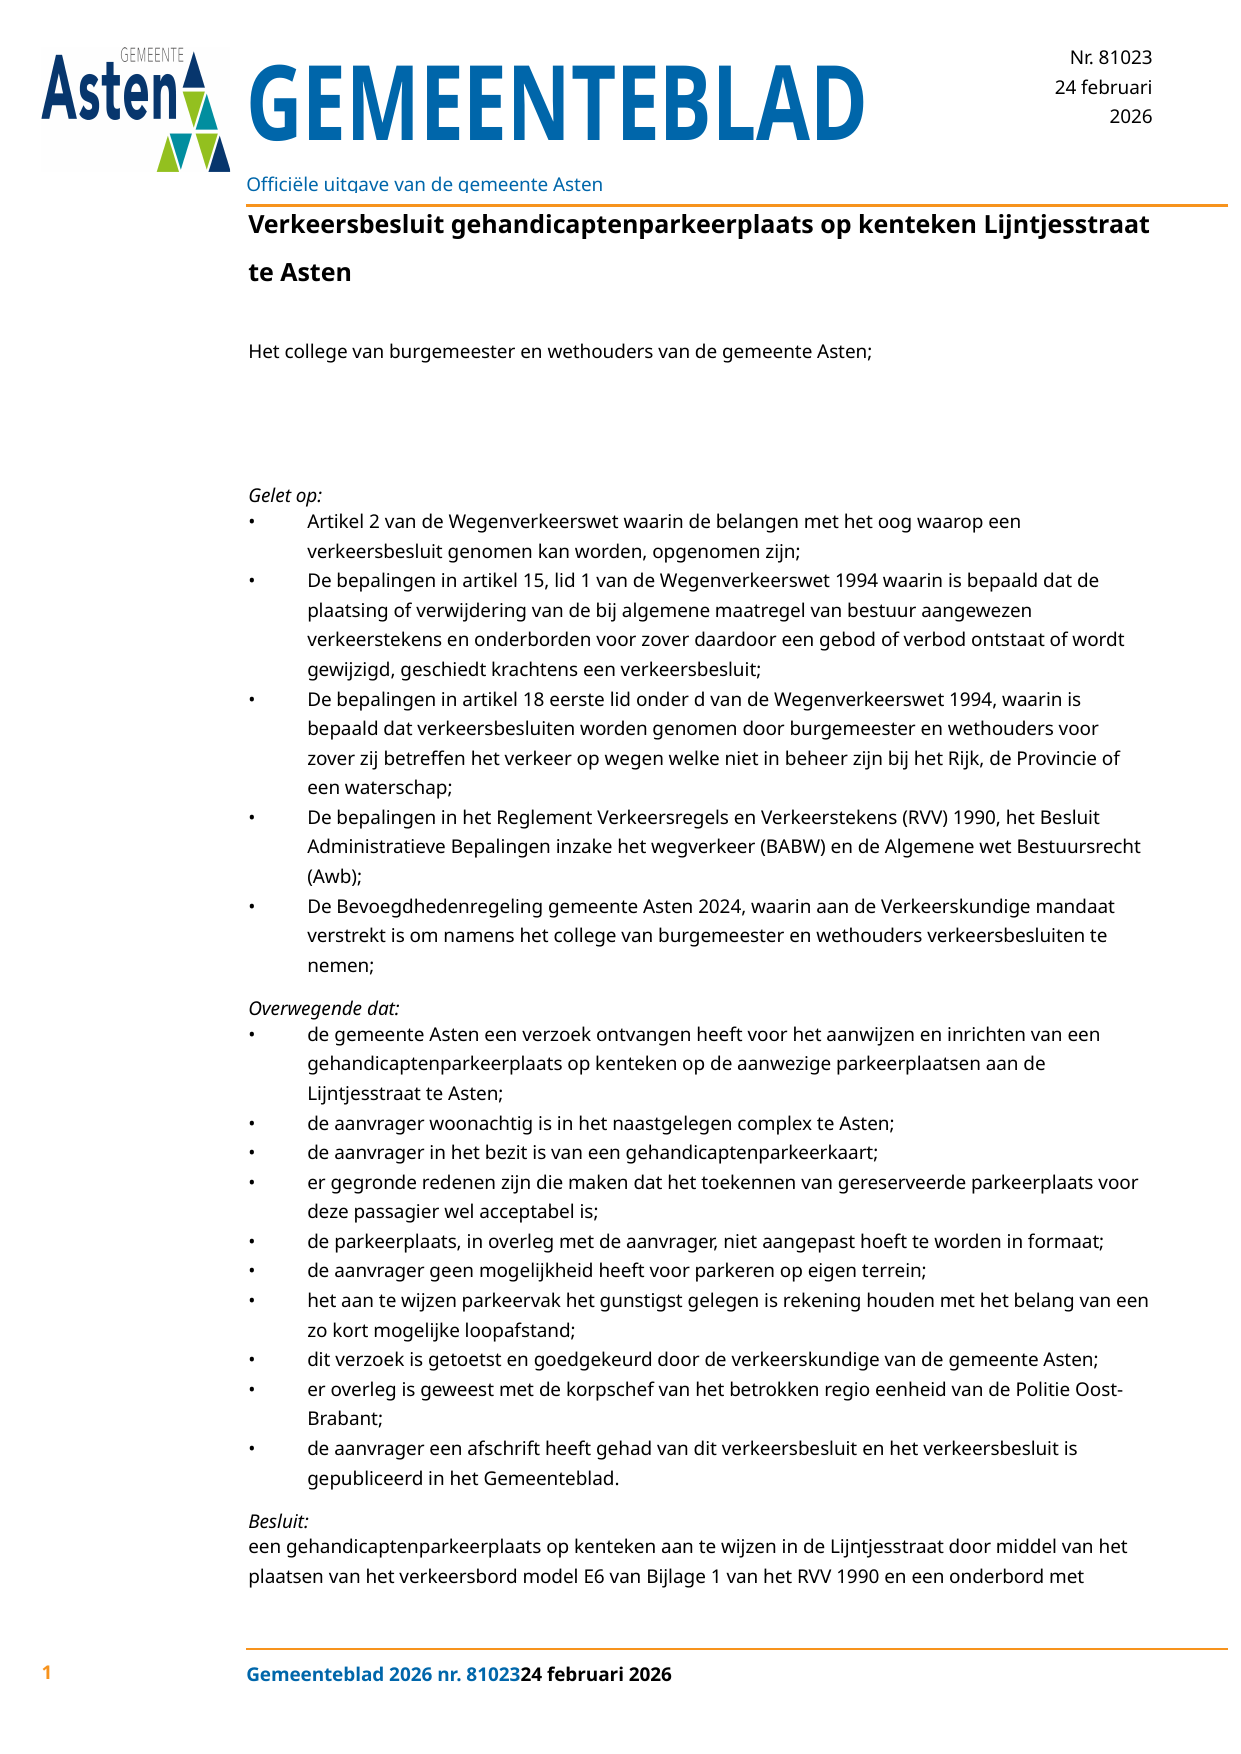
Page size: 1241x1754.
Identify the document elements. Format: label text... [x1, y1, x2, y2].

text Besluit: [248, 1508, 1152, 1533]
list De Bevoegdhedenregeling gemeente Asten 2024, waarin aan de Verkeerskundige mandaat verstrekt is om namens het college van burgemeester en wethouders verkeersbesluiten te nemen; [248, 893, 1152, 978]
text Overwegende dat: [248, 995, 1152, 1021]
list de gemeente Asten een verzoek ontvangen heeft voor het aanwijzen en inrichten van een gehandicaptenparkeerplaats op kenteken op de aanwezige parkeerplaatsen aan de Lijntjesstraat te Asten; [248, 1021, 1152, 1106]
list De bepalingen in artikel 18 eerste lid onder d van de Wegenverkeerswet 1994, waarin is bepaald dat verkeersbesluiten worden genomen door burgemeester en wethouders voor zover zij betreffen het verkeer op wegen welke niet in beheer zijn bij het Rijk, de Provincie of een waterschap; [248, 686, 1152, 800]
list de aanvrager een afschrift heeft gehad van dit verkeersbesluit en het verkeersbesluit is gepubliceerd in het Gemeenteblad. [248, 1435, 1152, 1490]
text Gelet op: [248, 483, 1152, 508]
list er gegronde redenen zijn die maken dat het toekennen van gereserveerde parkeerplaats voor deze passagier wel acceptabel is; [248, 1169, 1152, 1224]
text Het college van burgemeester en wethouders van de gemeente Asten; [248, 339, 1152, 364]
list het aan te wijzen parkeervak het gunstigst gelegen is rekening houden met het belang van een zo kort mogelijke loopafstand; [248, 1287, 1152, 1342]
list De bepalingen in artikel 15, lid 1 van de Wegenverkeerswet 1994 waarin is bepaald dat de plaatsing of verwijdering van de bij algemene maatregel van bestuur aangewezen verkeerstekens en onderborden voor zover daardoor een gebod of verbod ontstaat of wordt gewijzigd, geschiedt krachtens een verkeersbesluit; [248, 567, 1152, 682]
list De bepalingen in het Reglement Verkeersregels en Verkeerstekens (RVV) 1990, het Besluit Administratieve Bepalingen inzake het wegverkeer (BABW) en de Algemene wet Bestuursrecht (Awb); [248, 804, 1152, 889]
list de parkeerplaats, in overleg met de aanvrager, niet aangepast hoeft te worden in formaat; [248, 1228, 1152, 1254]
list Artikel 2 van de Wegenverkeerswet waarin de belangen met het oog waarop een verkeersbesluit genomen kan worden, opgenomen zijn; [248, 508, 1152, 564]
text Verkeersbesluit gehandicaptenparkeerplaats op kenteken Lijntjesstraat te Asten [248, 207, 1152, 288]
text een gehandicaptenparkeerplaats op kenteken aan te wijzen in de Lijntjesstraat door middel van het plaatsen van het verkeersbord model E6 van Bijlage 1 van het RVV 1990 en een onderbord met [248, 1533, 1152, 1589]
list er overleg is geweest met de korpschef van het betrokken regio eenheid van de Politie Oost-Brabant; [248, 1376, 1152, 1431]
list de aanvrager in het bezit is van een gehandicaptenparkeerkaart; [248, 1139, 1152, 1165]
list dit verzoek is getoetst en goedgekeurd door de verkeerskundige van de gemeente Asten; [248, 1346, 1152, 1372]
picture [41, 47, 231, 172]
list de aanvrager woonachtig is in het naastgelegen complex te Asten; [248, 1110, 1152, 1135]
list de aanvrager geen mogelijkheid heeft voor parkeren op eigen terrein; [248, 1258, 1152, 1283]
